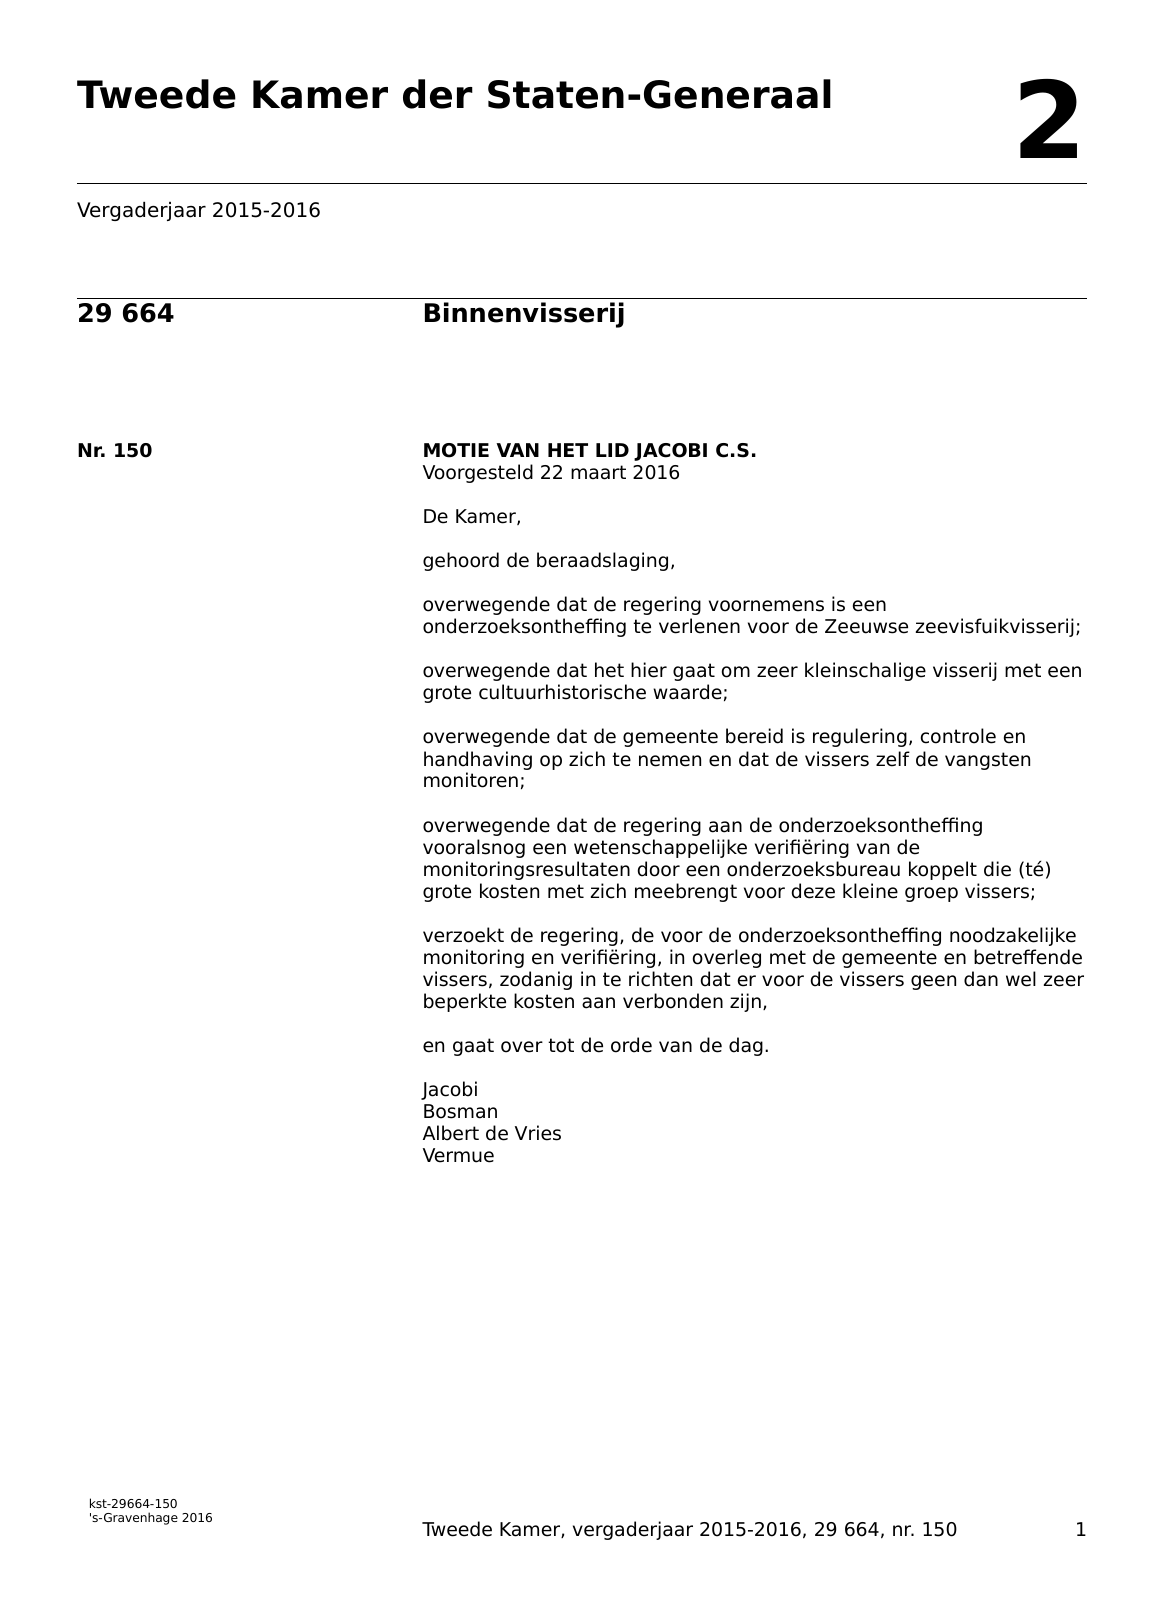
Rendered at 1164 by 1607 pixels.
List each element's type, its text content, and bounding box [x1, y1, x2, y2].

table_header Tweede Kamer der Staten-Generaal [77, 59, 886, 183]
table_header 2 [886, 59, 1087, 183]
text overwegende dat de regering voornemens is een onderzoeksontheffing te verlenen voor de Zeeuwse zeevisfuikvisserij; [422, 594, 1087, 638]
text Albert de Vries [422, 1123, 1087, 1145]
text Vermue [422, 1145, 1087, 1167]
text en gaat over tot de orde van de dag. [422, 1035, 1087, 1057]
text kst-29664-150 [88, 1497, 323, 1511]
text gehoord de beraadslaging, [422, 550, 1087, 572]
subtitle Nr. 150 MOTIE VAN HET LID JACOBI C.S. [77, 440, 1087, 462]
text Voorgesteld 22 maart 2016 [422, 462, 1087, 484]
text overwegende dat de regering aan de onderzoeksontheffing vooralsnog een wetenschappelijke verifiëring van de monitoringsresultaten door een onderzoeksbureau koppelt die (té) grote kosten met zich meebrengt voor deze kleine groep vissers; [422, 814, 1087, 902]
text overwegende dat de gemeente bereid is regulering, controle en handhaving op zich te nemen en dat de vissers zelf de vangsten monitoren; [422, 726, 1087, 792]
text overwegende dat het hier gaat om zeer kleinschalige visserij met een grote cultuurhistorische waarde; [422, 660, 1087, 704]
text 's-Gravenhage 2016 [88, 1511, 323, 1525]
text De Kamer, [422, 506, 1087, 528]
text verzoekt de regering, de voor de onderzoeksontheffing noodzakelijke monitoring en verifiëring, in overleg met de gemeente en betreffende vissers, zodanig in te richten dat er voor de vissers geen dan wel zeer beperkte kosten aan verbonden zijn, [422, 925, 1087, 1013]
text Bosman [422, 1101, 1087, 1123]
subtitle 29 664 Binnenvisserij [77, 299, 1087, 329]
text Jacobi [422, 1079, 1087, 1101]
table_cell Vergaderjaar 2015-2016 [77, 184, 1087, 298]
